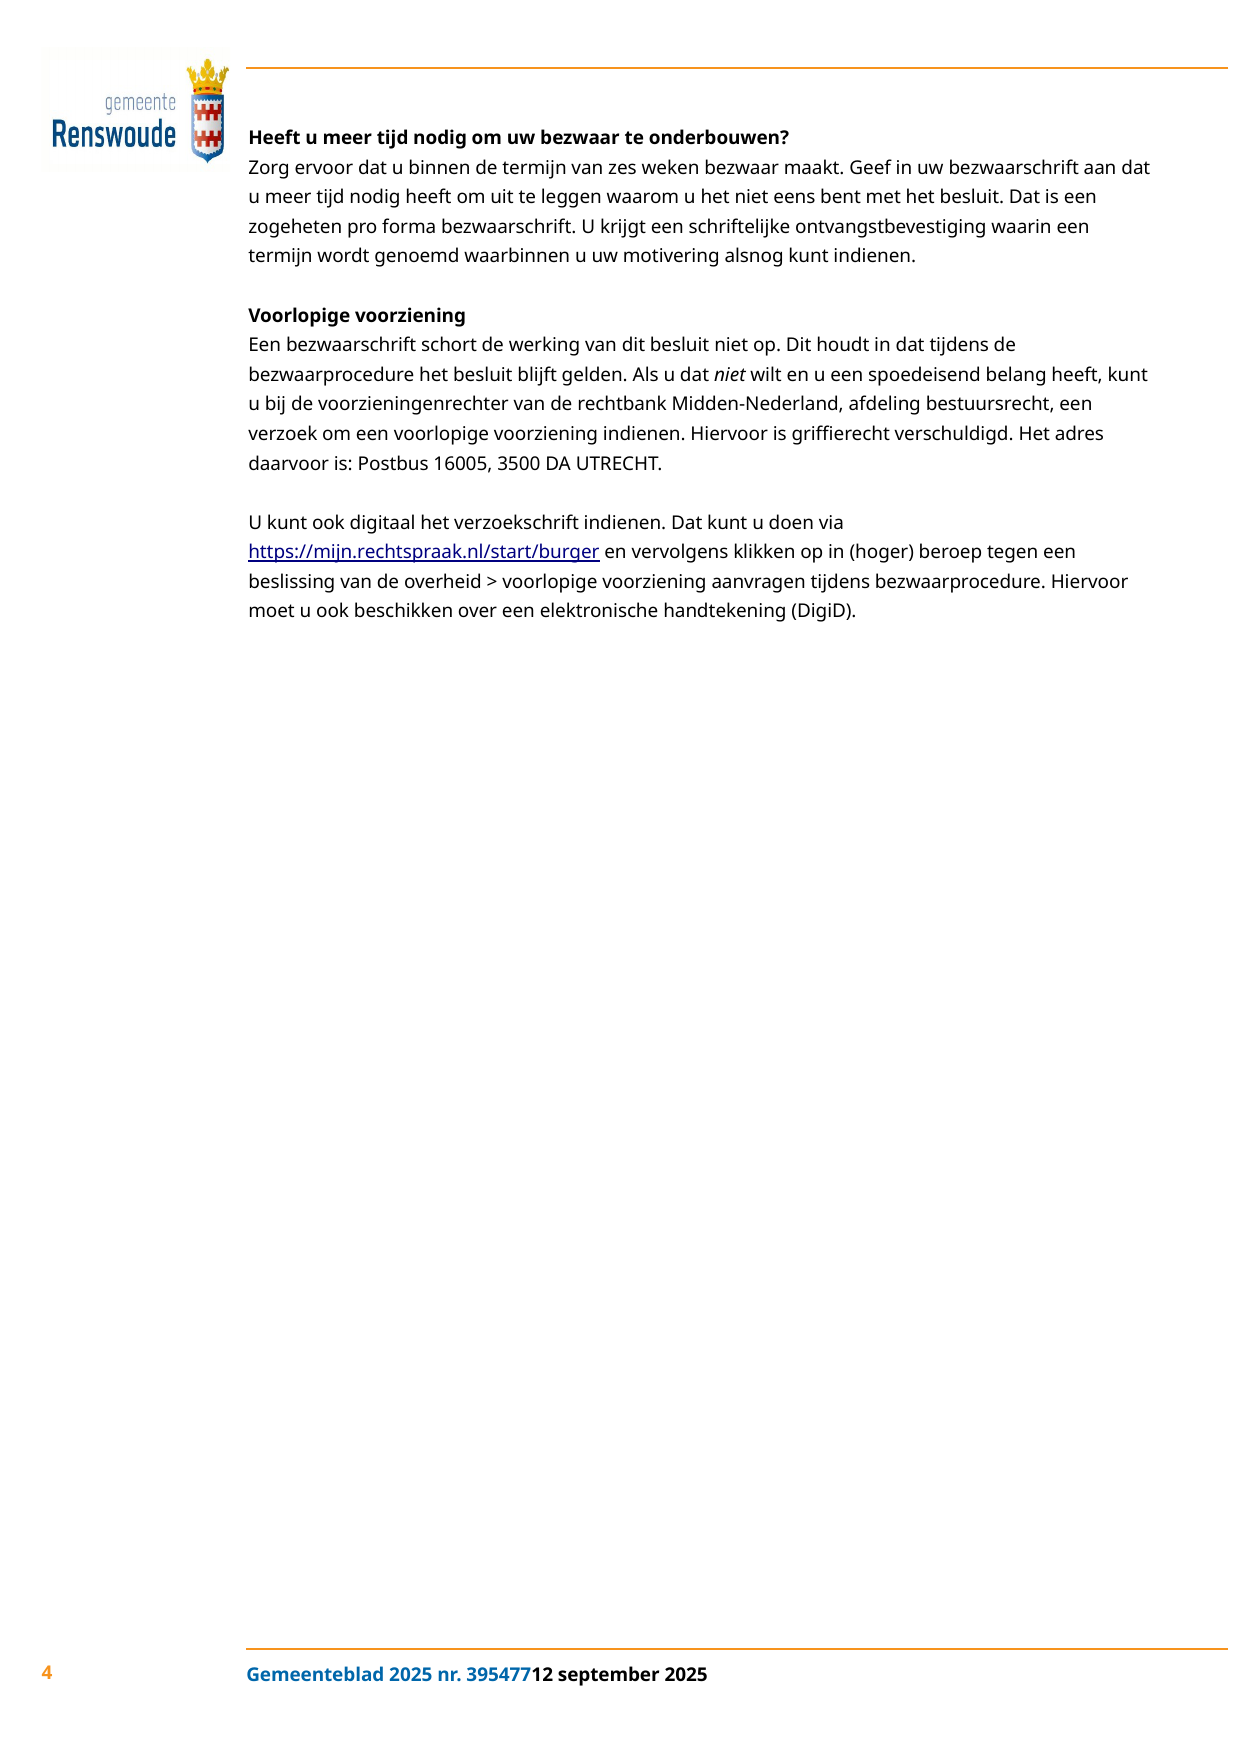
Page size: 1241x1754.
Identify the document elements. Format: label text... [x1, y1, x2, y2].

text Voorlopige voorziening [248, 302, 1152, 328]
text Zorg ervoor dat u binnen de termijn van zes weken bezwaar maakt. Geef in uw bezwaarschrift aan dat u meer tijd nodig heeft om uit te leggen waarom u het niet eens bent met het besluit. Dat is een zogeheten pro forma bezwaarschrift. U krijgt een schriftelijke ontvangstbevestiging waarin een termijn wordt genoemd waarbinnen u uw motivering alsnog kunt indienen. [248, 154, 1152, 268]
picture [41, 47, 231, 172]
text Heeft u meer tijd nodig om uw bezwaar te onderbouwen? [248, 124, 1152, 150]
text U kunt ook digitaal het verzoekschrift indienen. Dat kunt u doen via https://mijn.rechtspraak.nl/start/burger en vervolgens klikken op in (hoger) beroep tegen een beslissing van de overheid > voorlopige voorziening aanvragen tijdens bezwaarprocedure. Hiervoor moet u ook beschikken over een elektronische handtekening (DigiD). [248, 509, 1152, 623]
text Een bezwaarschrift schort de werking van dit besluit niet op. Dit houdt in dat tijdens de bezwaarprocedure het besluit blijft gelden. Als u dat niet wilt en u een spoedeisend belang heeft, kunt u bij de voorzieningenrechter van de rechtbank Midden-Nederland, afdeling bestuursrecht, een verzoek om een voorlopige voorziening indienen. Hiervoor is griffierecht verschuldigd. Het adres daarvoor is: Postbus 16005, 3500 DA UTRECHT. [248, 331, 1152, 476]
